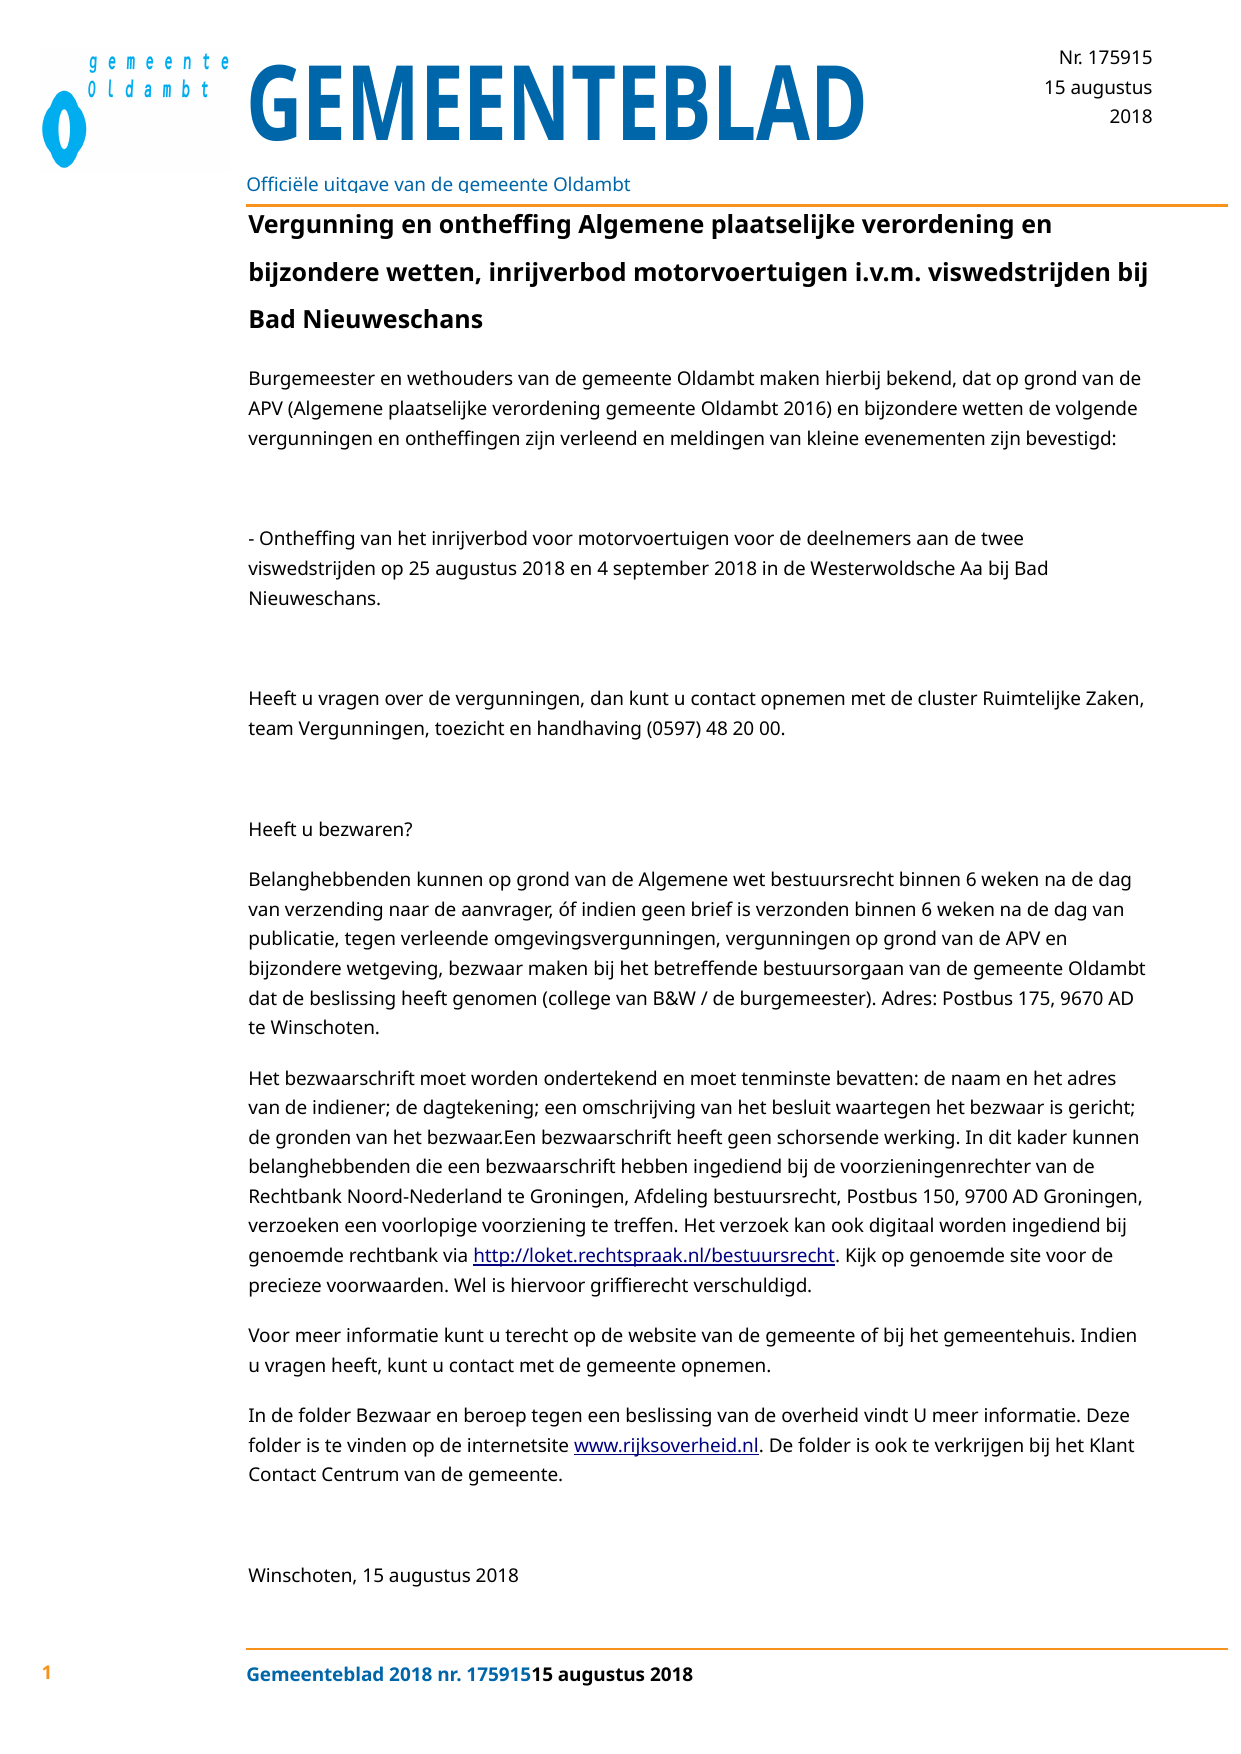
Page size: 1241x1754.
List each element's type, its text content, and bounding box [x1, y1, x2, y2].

picture [41, 47, 231, 172]
text In de folder Bezwaar en beroep tegen een beslissing van de overheid vindt U meer informatie. Deze folder is te vinden op de internetsite www.rijksoverheid.nl. De folder is ook te verkrijgen bij het Klant Contact Centrum van de gemeente. [248, 1402, 1152, 1487]
text Burgemeester en wethouders van de gemeente Oldambt maken hierbij bekend, dat op grond van de APV (Algemene plaatselijke verordening gemeente Oldambt 2016) en bijzondere wetten de volgende vergunningen en ontheffingen zijn verleend en meldingen van kleine evenementen zijn bevestigd: [248, 366, 1152, 450]
text Voor meer informatie kunt u terecht op de website van de gemeente of bij het gemeentehuis. Indien u vragen heeft, kunt u contact met de gemeente opnemen. [248, 1322, 1152, 1377]
text Heeft u bezwaren? [248, 816, 1152, 842]
text - Ontheffing van het inrijverbod voor motorvoertuigen voor de deelnemers aan de twee viswedstrijden op 25 augustus 2018 en 4 september 2018 in de Westerwoldsche Aa bij Bad Nieuweschans. [248, 526, 1152, 610]
text Winschoten, 15 augustus 2018 [248, 1562, 1152, 1588]
text Het bezwaarschrift moet worden ondertekend en moet tenminste bevatten: de naam en het adres van de indiener; de dagtekening; een omschrijving van het besluit waartegen het bezwaar is gericht; de gronden van het bezwaar.Een bezwaarschrift heeft geen schorsende werking. In dit kader kunnen belanghebbenden die een bezwaarschrift hebben ingediend bij de voorzieningenrechter van de Rechtbank Noord-Nederland te Groningen, Afdeling bestuursrecht, Postbus 150, 9700 AD Groningen, verzoeken een voorlopige voorziening te treffen. Het verzoek kan ook digitaal worden ingediend bij genoemde rechtbank via http://loket.rechtspraak.nl/bestuursrecht. Kijk op genoemde site voor de precieze voorwaarden. Wel is hiervoor griffierecht verschuldigd. [248, 1065, 1152, 1297]
text Heeft u vragen over de vergunningen, dan kunt u contact opnemen met de cluster Ruimtelijke Zaken, team Vergunningen, toezicht en handhaving (0597) 48 20 00. [248, 686, 1152, 741]
text Belanghebbenden kunnen op grond van de Algemene wet bestuursrecht binnen 6 weken na de dag van verzending naar de aanvrager, óf indien geen brief is verzonden binnen 6 weken na de dag van publicatie, tegen verleende omgevingsvergunningen, vergunningen op grond van de APV en bijzondere wetgeving, bezwaar maken bij het betreffende bestuursorgaan van de gemeente Oldambt dat de beslissing heeft genomen (college van B&W / de burgemeester). Adres: Postbus 175, 9670 AD te Winschoten. [248, 866, 1152, 1040]
text Vergunning en ontheffing Algemene plaatselijke verordening en bijzondere wetten, inrijverbod motorvoertuigen i.v.m. viswedstrijden bij Bad Nieuweschans [248, 207, 1152, 336]
